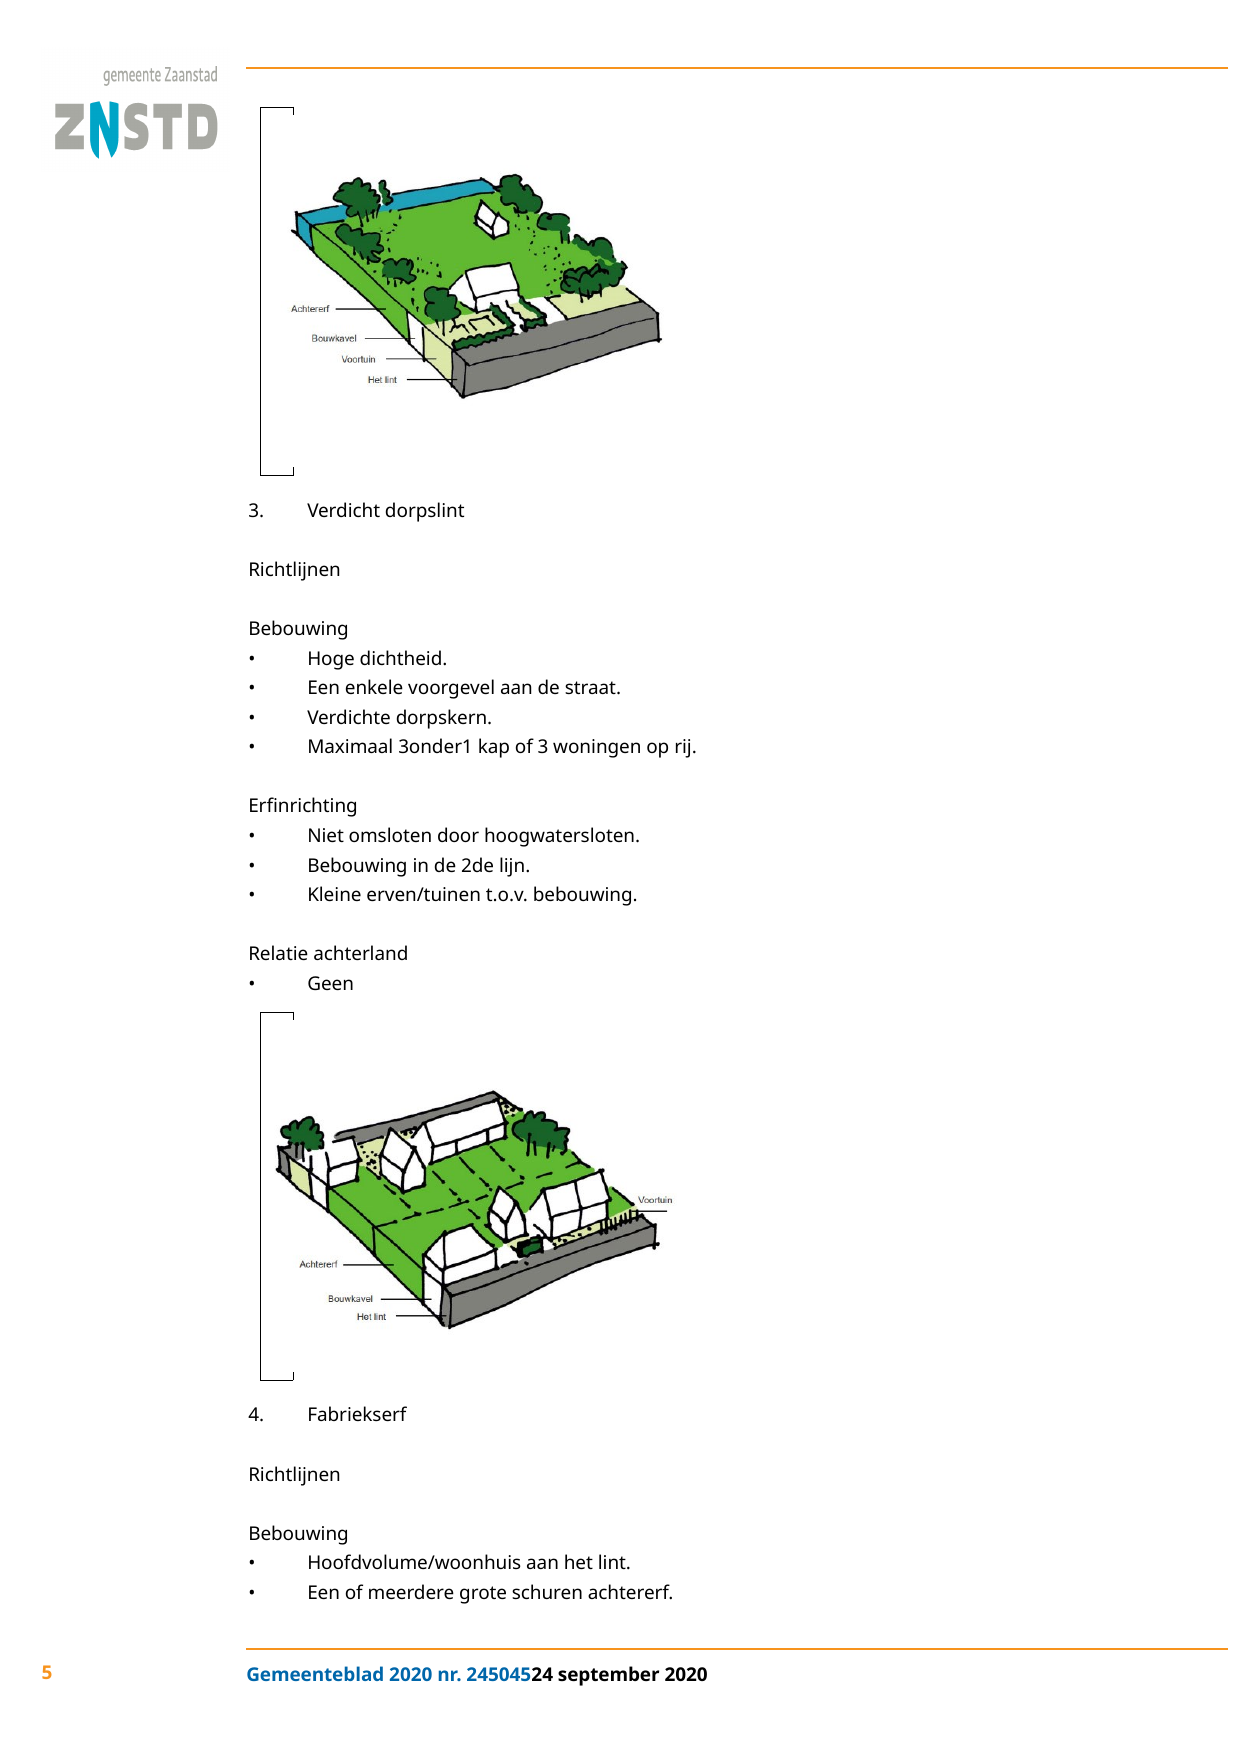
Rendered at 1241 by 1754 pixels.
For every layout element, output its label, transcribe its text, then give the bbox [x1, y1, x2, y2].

list Een of meerdere grote schuren achtererf. [248, 1579, 1152, 1605]
list Een enkele voorgevel aan de straat. [248, 674, 1152, 700]
picture [268, 115, 683, 467]
text Relatie achterland [248, 941, 1152, 966]
list Verdicht dorpslint [248, 497, 1152, 522]
list Hoge dichtheid. [248, 645, 1152, 670]
text Richtlijnen [248, 556, 1152, 582]
list Niet omsloten door hoogwatersloten. [248, 822, 1152, 848]
text Richtlijnen [248, 1461, 1152, 1487]
list Kleine erven/tuinen t.o.v. bebouwing. [248, 881, 1152, 907]
list Verdichte dorpskern. [248, 704, 1152, 729]
list Maximaal 3onder1 kap of 3 woningen op rij. [248, 733, 1152, 759]
list Bebouwing in de 2de lijn. [248, 852, 1152, 877]
text Bebouwing [248, 1520, 1152, 1546]
list Geen [248, 970, 1152, 996]
list Hoofdvolume/woonhuis aan het lint. [248, 1549, 1152, 1575]
picture [268, 1020, 683, 1372]
text Bebouwing [248, 615, 1152, 641]
list Fabriekserf [248, 1402, 1152, 1427]
text Erfinrichting [248, 793, 1152, 818]
picture [41, 47, 231, 172]
